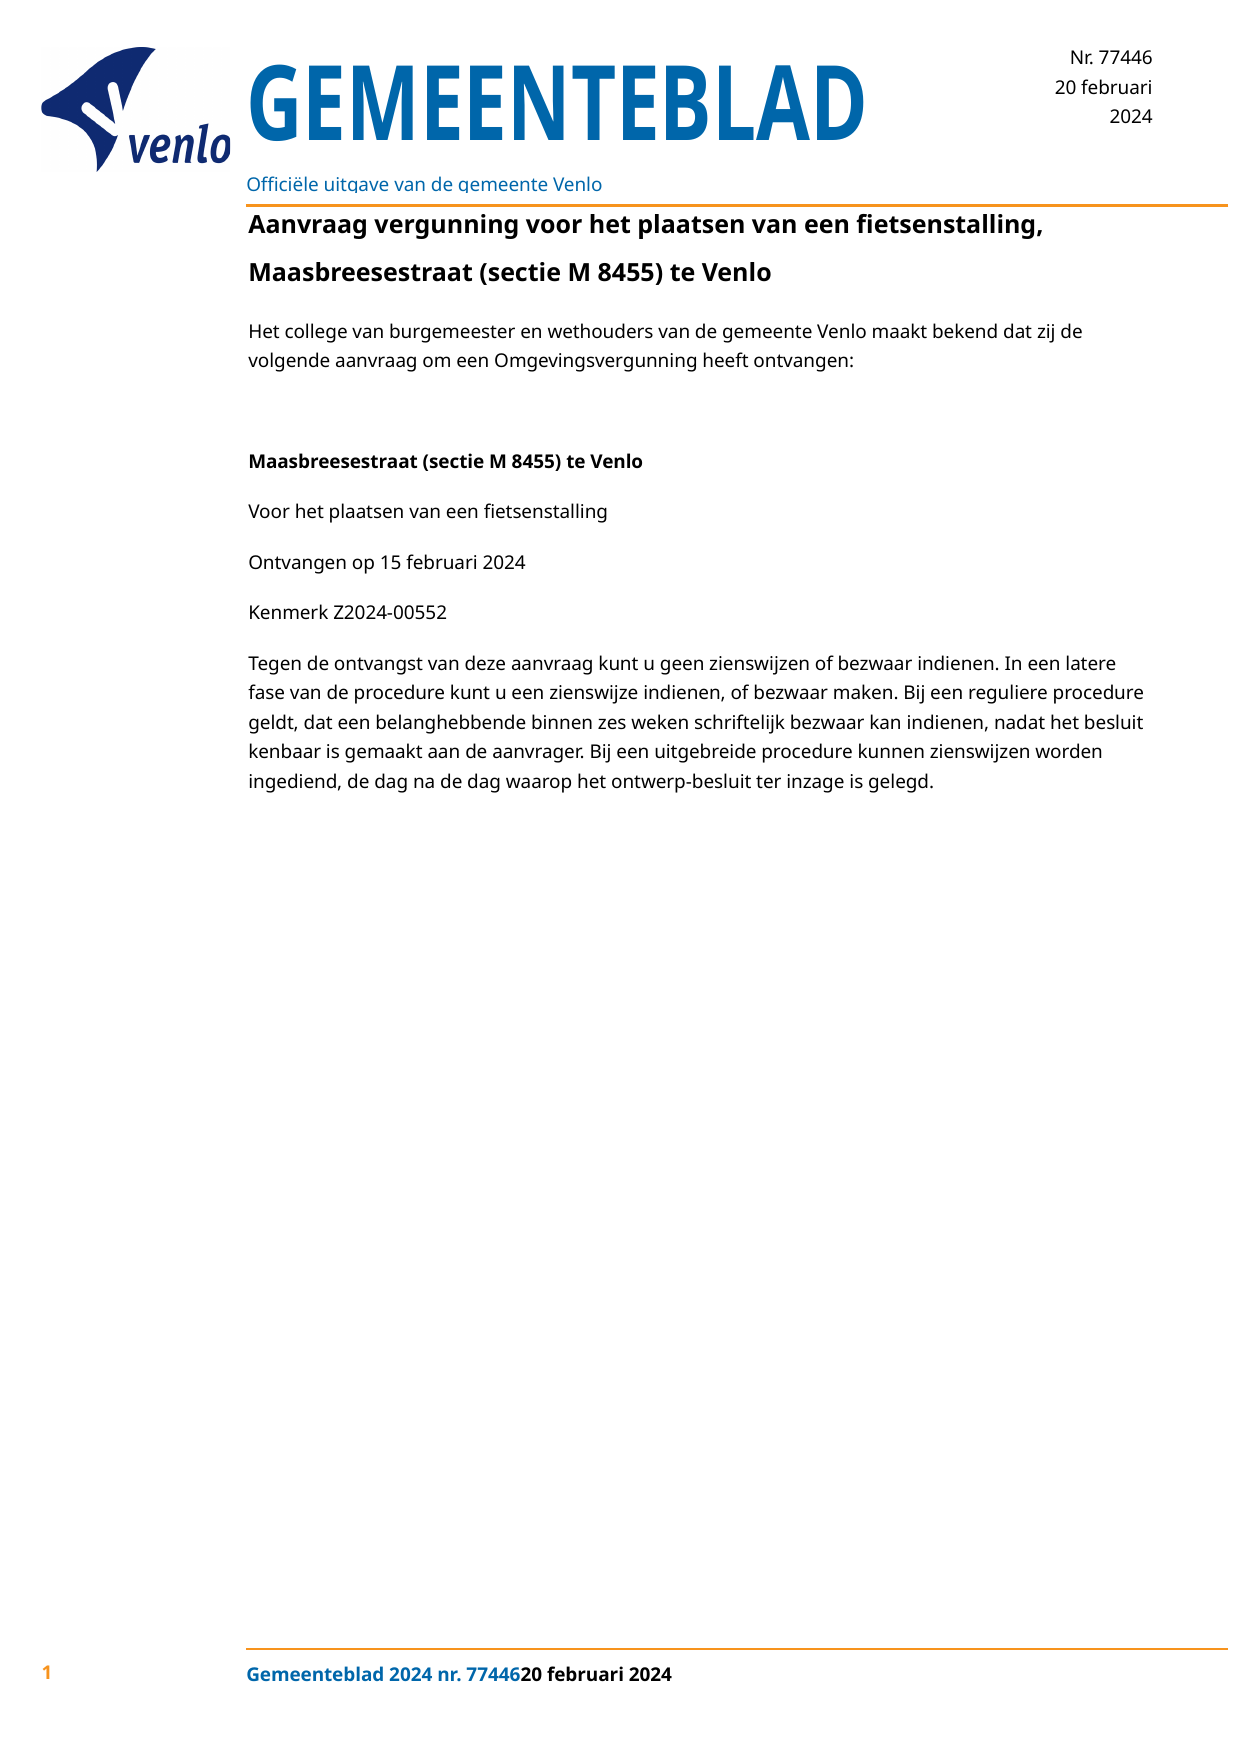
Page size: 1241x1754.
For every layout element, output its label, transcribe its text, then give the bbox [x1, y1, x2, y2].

text Ontvangen op 15 februari 2024 [248, 549, 1152, 575]
text Kenmerk Z2024-00552 [248, 599, 1152, 625]
text Het college van burgemeester en wethouders van de gemeente Venlo maakt bekend dat zij de volgende aanvraag om een Omgevingsvergunning heeft ontvangen: [248, 318, 1152, 373]
text Voor het plaatsen van een fietsenstalling [248, 499, 1152, 524]
text Maasbreesestraat (sectie M 8455) te Venlo [248, 448, 1152, 474]
picture [41, 47, 231, 172]
text Aanvraag vergunning voor het plaatsen van een fietsenstalling, Maasbreesestraat (sectie M 8455) te Venlo [248, 207, 1152, 288]
text Tegen de ontvangst van deze aanvraag kunt u geen zienswijzen of bezwaar indienen. In een latere fase van de procedure kunt u een zienswijze indienen, of bezwaar maken. Bij een reguliere procedure geldt, dat een belanghebbende binnen zes weken schriftelijk bezwaar kan indienen, nadat het besluit kenbaar is gemaakt aan de aanvrager. Bij een uitgebreide procedure kunnen zienswijzen worden ingediend, de dag na de dag waarop het ontwerp-besluit ter inzage is gelegd. [248, 650, 1152, 794]
